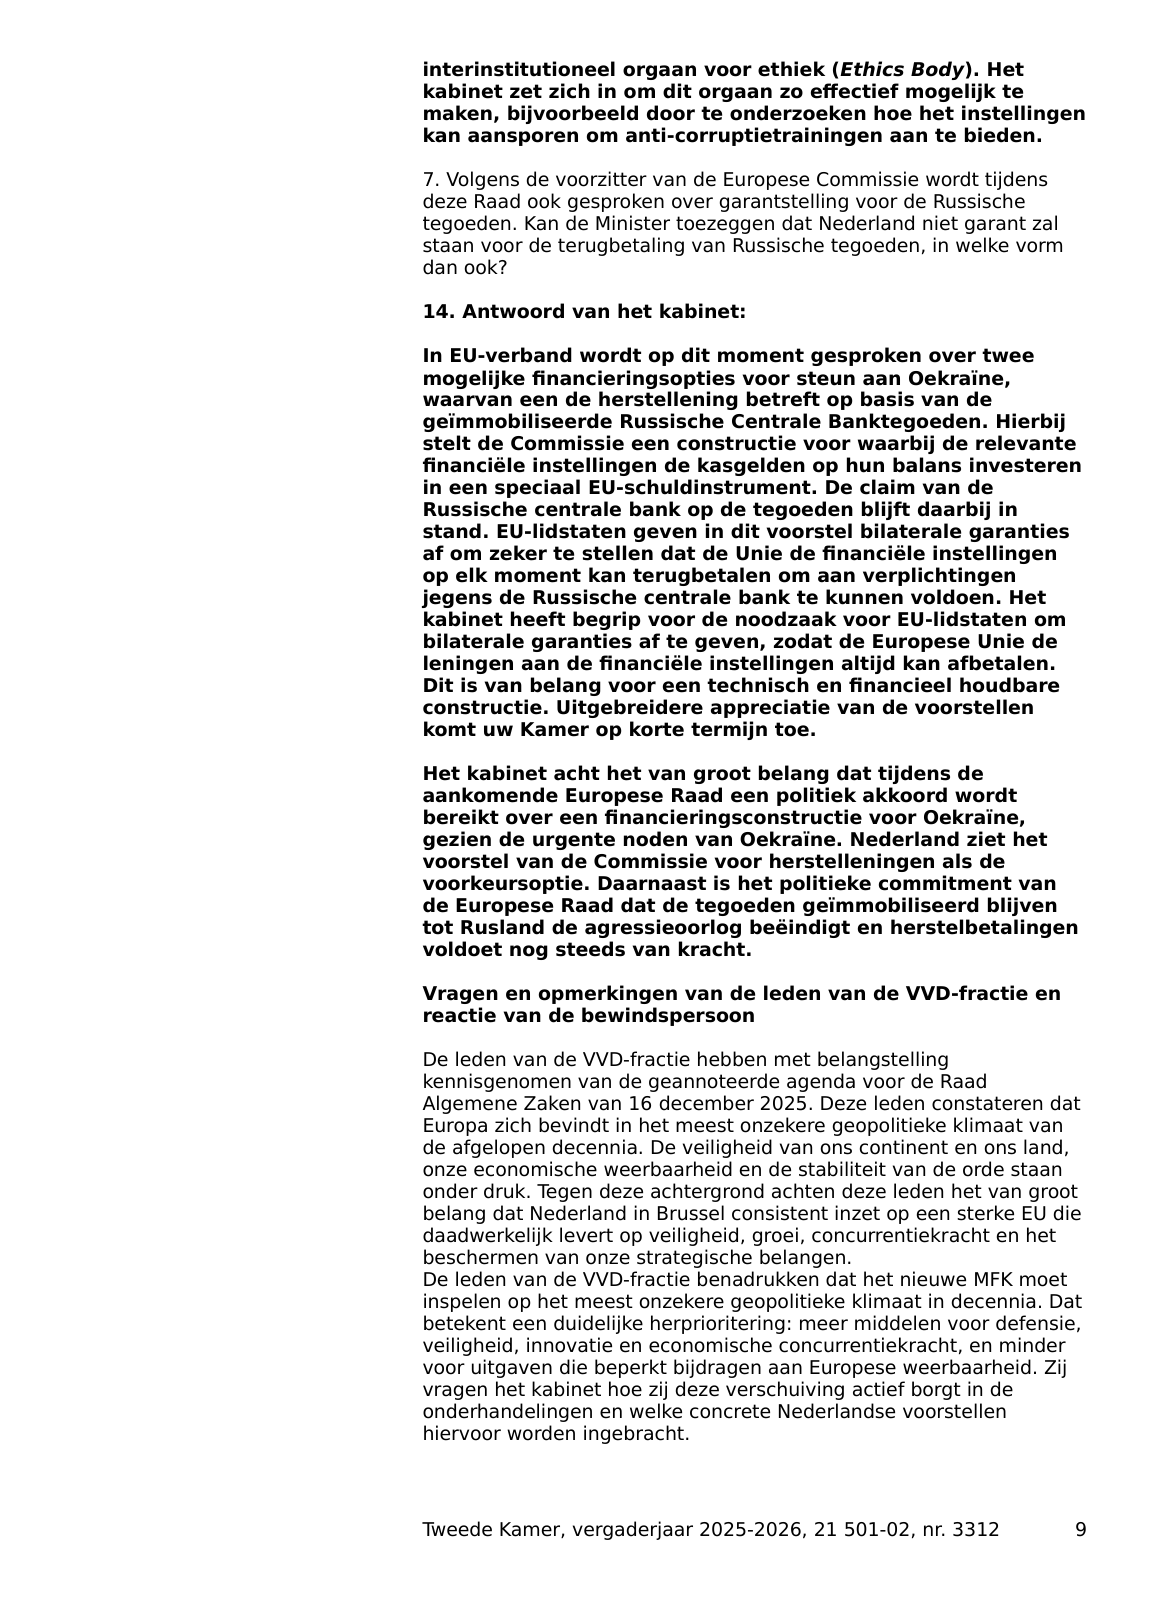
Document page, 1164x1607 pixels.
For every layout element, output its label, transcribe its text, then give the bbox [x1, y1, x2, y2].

text 14. Antwoord van het kabinet: [422, 301, 1087, 323]
text 7. Volgens de voorzitter van de Europese Commissie wordt tijdens deze Raad ook gesproken over garantstelling voor de Russische tegoeden. Kan de Minister toezeggen dat Nederland niet garant zal staan voor de terugbetaling van Russische tegoeden, in welke vorm dan ook? [422, 169, 1087, 279]
text In EU-verband wordt op dit moment gesproken over twee mogelijke financieringsopties voor steun aan Oekraïne, waarvan een de herstellening betreft op basis van de geïmmobiliseerde Russische Centrale Banktegoeden. Hierbij stelt de Commissie een constructie voor waarbij de relevante financiële instellingen de kasgelden op hun balans investeren in een speciaal EU-schuldinstrument. De claim van de Russische centrale bank op de tegoeden blijft daarbij in stand. EU-lidstaten geven in dit voorstel bilaterale garanties af om zeker te stellen dat de Unie de financiële instellingen op elk moment kan terugbetalen om aan verplichtingen jegens de Russische centrale bank te kunnen voldoen. Het kabinet heeft begrip voor de noodzaak voor EU-lidstaten om bilaterale garanties af te geven, zodat de Europese Unie de leningen aan de financiële instellingen altijd kan afbetalen. Dit is van belang voor een technisch en financieel houdbare constructie. Uitgebreidere appreciatie van de voorstellen komt uw Kamer op korte termijn toe. [422, 345, 1087, 741]
text Het kabinet acht het van groot belang dat tijdens de aankomende Europese Raad een politiek akkoord wordt bereikt over een financieringsconstructie voor Oekraïne, gezien de urgente noden van Oekraïne. Nederland ziet het voorstel van de Commissie voor herstelleningen als de voorkeursoptie. Daarnaast is het politieke commitment van de Europese Raad dat de tegoeden geïmmobiliseerd blijven tot Rusland de agressieoorlog beëindigt en herstelbetalingen voldoet nog steeds van kracht. [422, 763, 1087, 961]
subtitle Vragen en opmerkingen van de leden van de VVD-fractie en reactie van de bewindspersoon [422, 983, 1087, 1027]
text De leden van de VVD-fractie hebben met belangstelling kennisgenomen van de geannoteerde agenda voor de Raad Algemene Zaken van 16 december 2025. Deze leden constateren dat Europa zich bevindt in het meest onzekere geopolitieke klimaat van de afgelopen decennia. De veiligheid van ons continent en ons land, onze economische weerbaarheid en de stabiliteit van de orde staan onder druk. Tegen deze achtergrond achten deze leden het van groot belang dat Nederland in Brussel consistent inzet op een sterke EU die daadwerkelijk levert op veiligheid, groei, concurrentiekracht en het beschermen van onze strategische belangen. [422, 1049, 1087, 1269]
text De leden van de VVD-fractie benadrukken dat het nieuwe MFK moet inspelen op het meest onzekere geopolitieke klimaat in decennia. Dat betekent een duidelijke herprioritering: meer middelen voor defensie, veiligheid, innovatie en economische concurrentiekracht, en minder voor uitgaven die beperkt bijdragen aan Europese weerbaarheid. Zij vragen het kabinet hoe zij deze verschuiving actief borgt in de onderhandelingen en welke concrete Nederlandse voorstellen hiervoor worden ingebracht. [422, 1269, 1087, 1445]
text interinstitutioneel orgaan voor ethiek (Ethics Body). Het kabinet zet zich in om dit orgaan zo effectief mogelijk te maken, bijvoorbeeld door te onderzoeken hoe het instellingen kan aansporen om anti-corruptietrainingen aan te bieden. [422, 59, 1087, 147]
